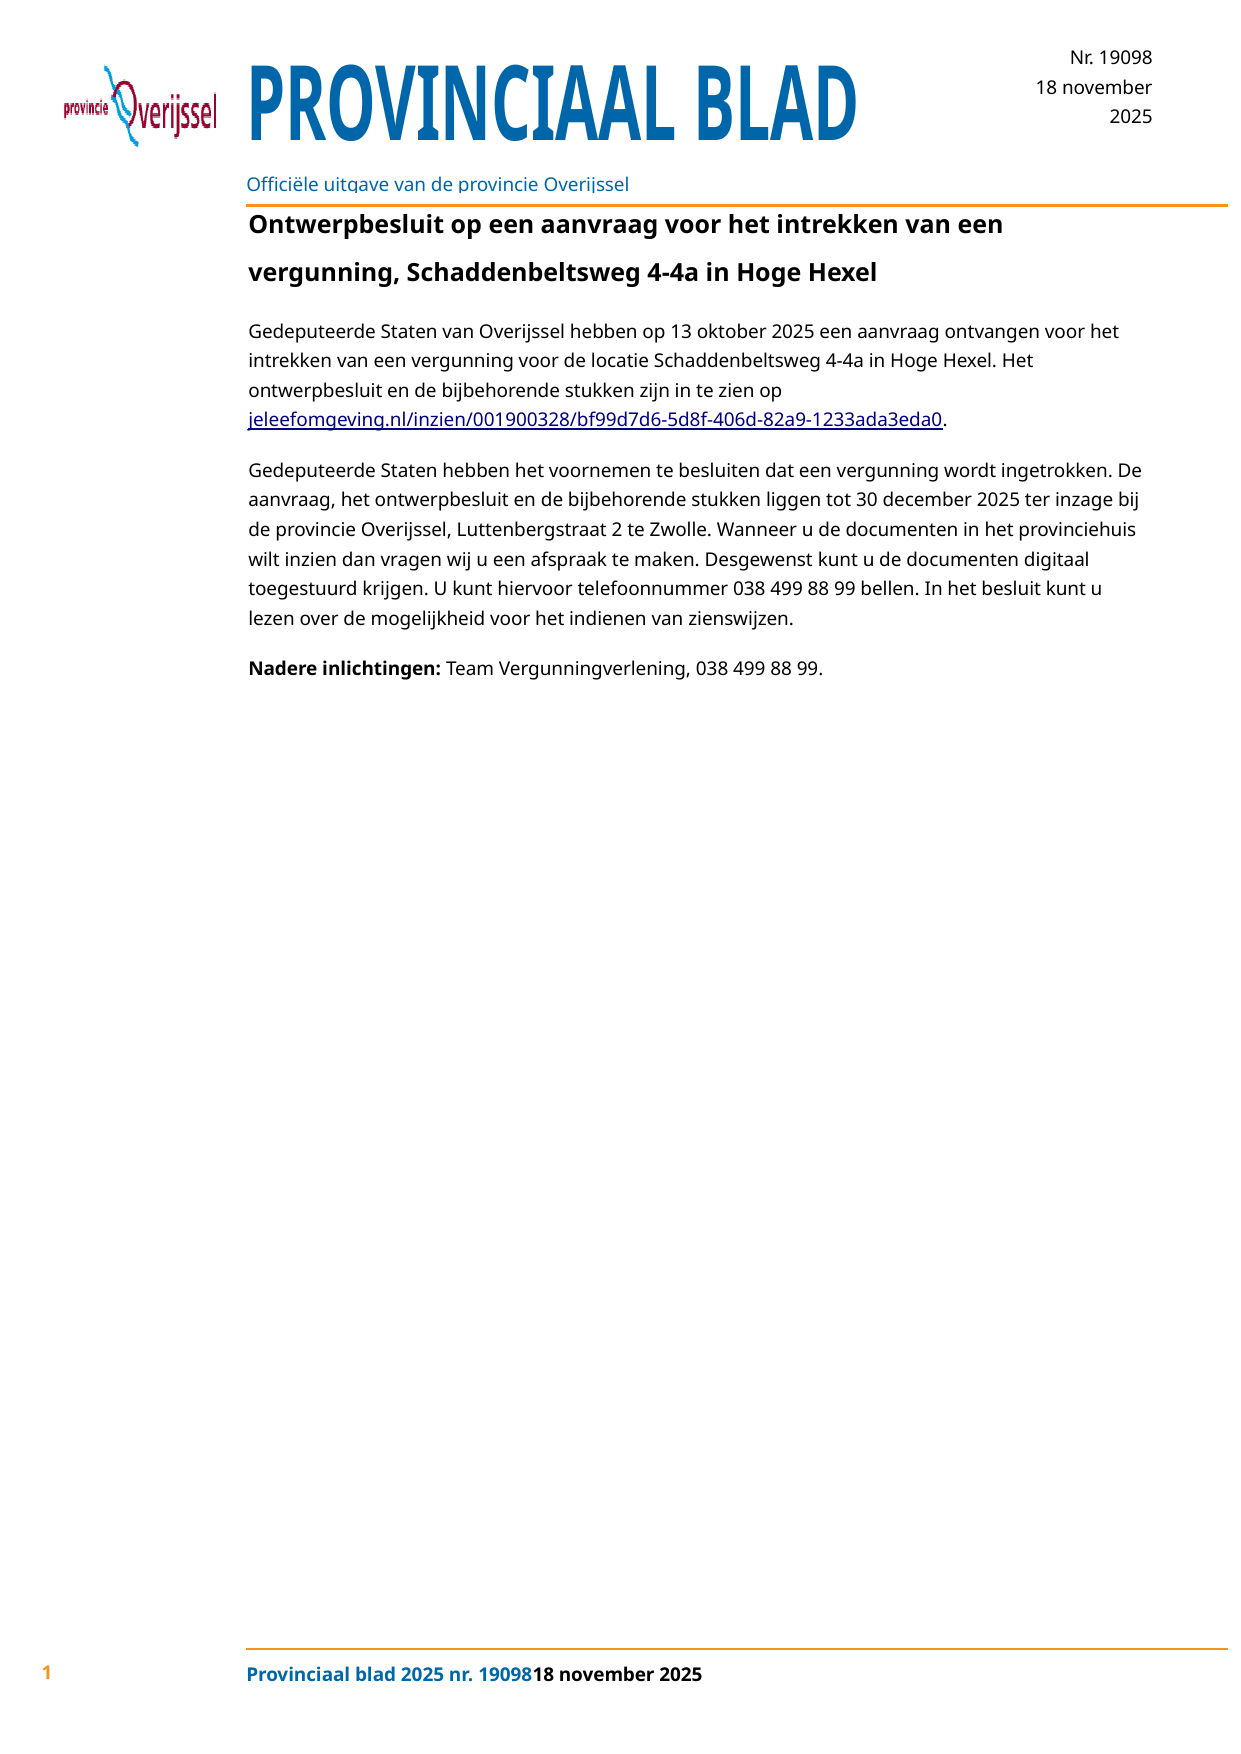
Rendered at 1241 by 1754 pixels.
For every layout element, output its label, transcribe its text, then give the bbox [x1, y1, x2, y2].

text Gedeputeerde Staten hebben het voornemen te besluiten dat een vergunning wordt ingetrokken. De aanvraag, het ontwerpbesluit en de bijbehorende stukken liggen tot 30 december 2025 ter inzage bij de provincie Overijssel, Luttenbergstraat 2 te Zwolle. Wanneer u de documenten in het provinciehuis wilt inzien dan vragen wij u een afspraak te maken. Desgewenst kunt u de documenten digitaal toegestuurd krijgen. U kunt hiervoor telefoonnummer 038 499 88 99 bellen. In het besluit kunt u lezen over de mogelijkheid voor het indienen van zienswijzen. [248, 457, 1152, 631]
text Gedeputeerde Staten van Overijssel hebben op 13 oktober 2025 een aanvraag ontvangen voor het intrekken van een vergunning voor de locatie Schaddenbeltsweg 4-4a in Hoge Hexel. Het ontwerpbesluit en de bijbehorende stukken zijn in te zien op jeleefomgeving.nl/inzien/001900328/bf99d7d6-5d8f-406d-82a9-1233ada3eda0. [248, 318, 1152, 432]
text Nadere inlichtingen: Team Vergunningverlening, 038 499 88 99. [248, 655, 1152, 681]
text Ontwerpbesluit op een aanvraag voor het intrekken van een vergunning, Schaddenbeltsweg 4-4a in Hoge Hexel [248, 207, 1152, 288]
picture [41, 47, 231, 172]
